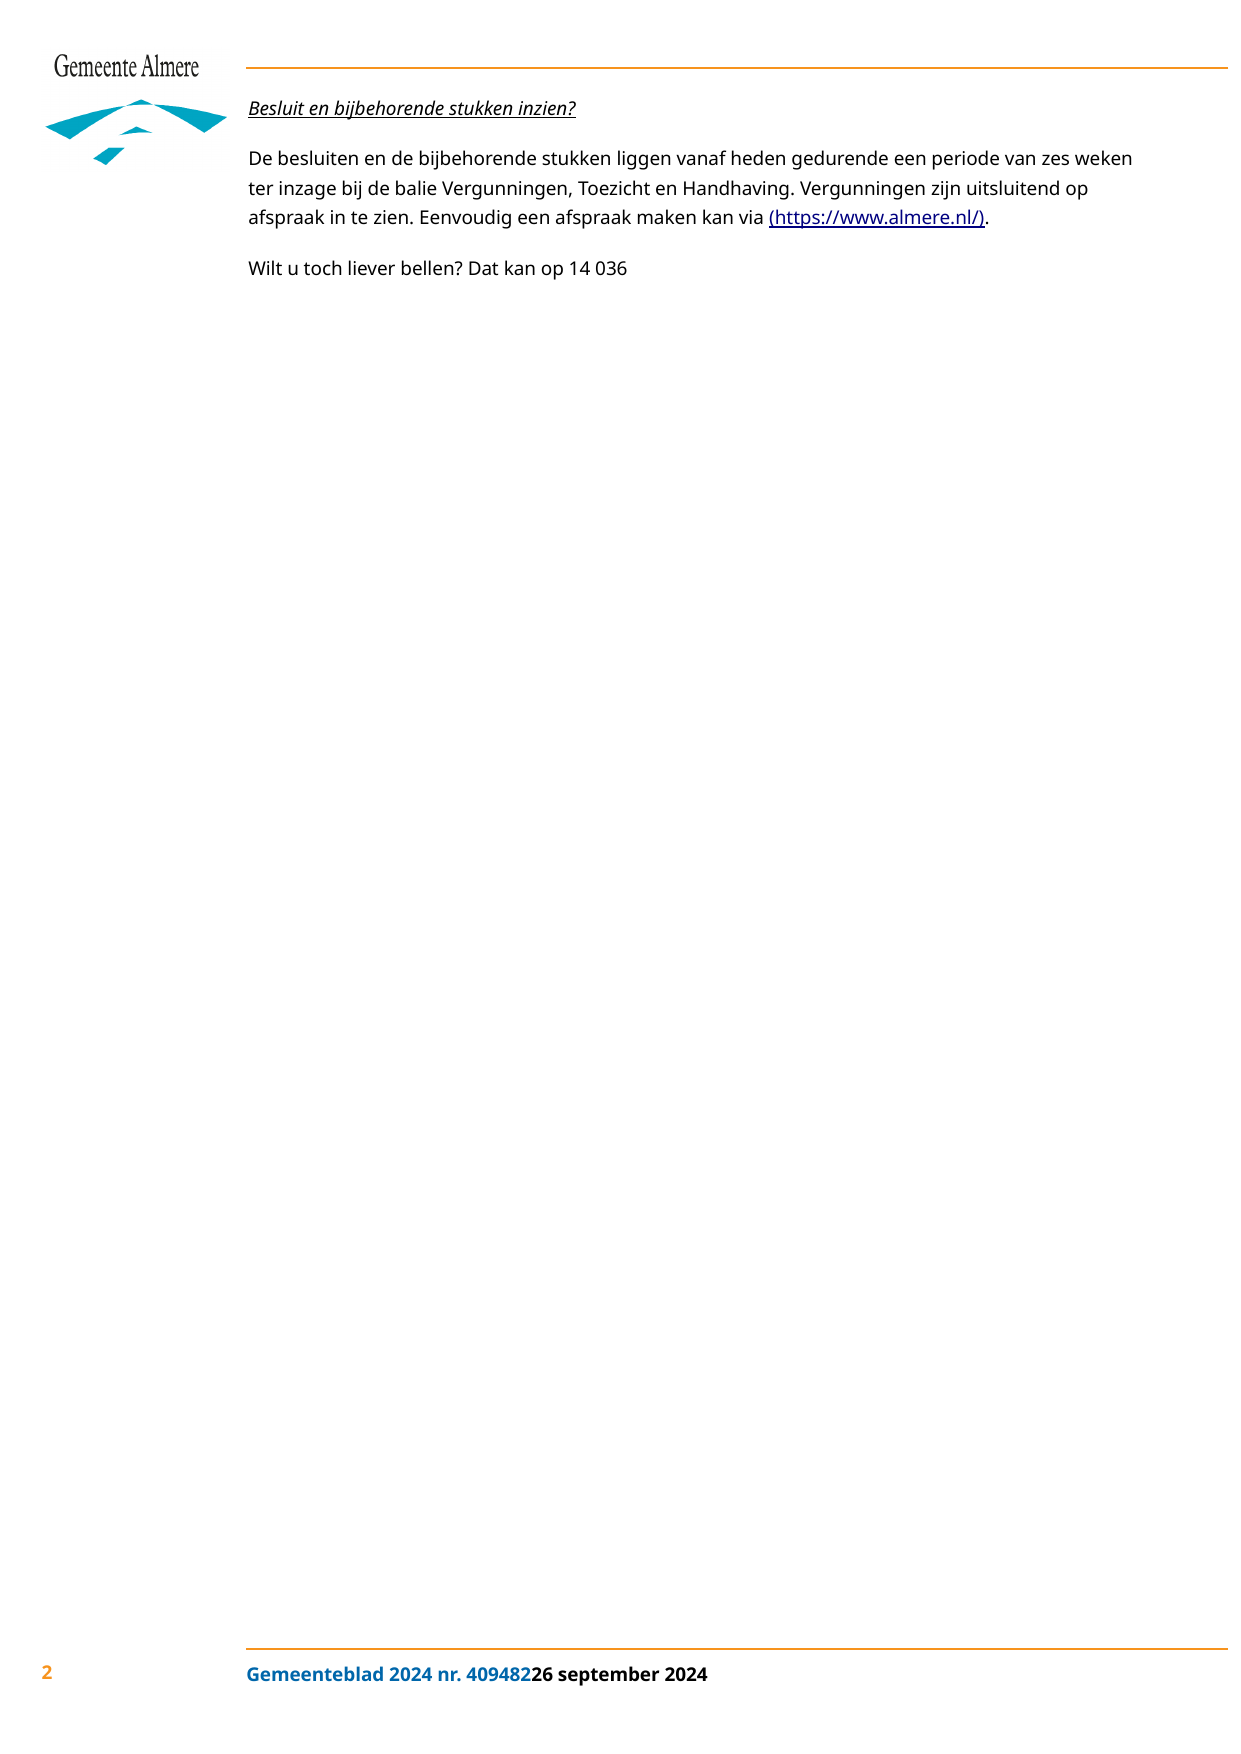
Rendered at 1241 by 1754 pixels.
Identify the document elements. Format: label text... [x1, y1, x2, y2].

text Besluit en bijbehorende stukken inzien? [248, 95, 1152, 121]
text De besluiten en de bijbehorende stukken liggen vanaf heden gedurende een periode van zes weken ter inzage bij de balie Vergunningen, Toezicht en Handhaving. Vergunningen zijn uitsluitend op afspraak in te zien. Eenvoudig een afspraak maken kan via (https://www.almere.nl/). [248, 145, 1152, 230]
picture [41, 47, 231, 172]
text Wilt u toch liever bellen? Dat kan op 14 036 [248, 255, 1152, 281]
